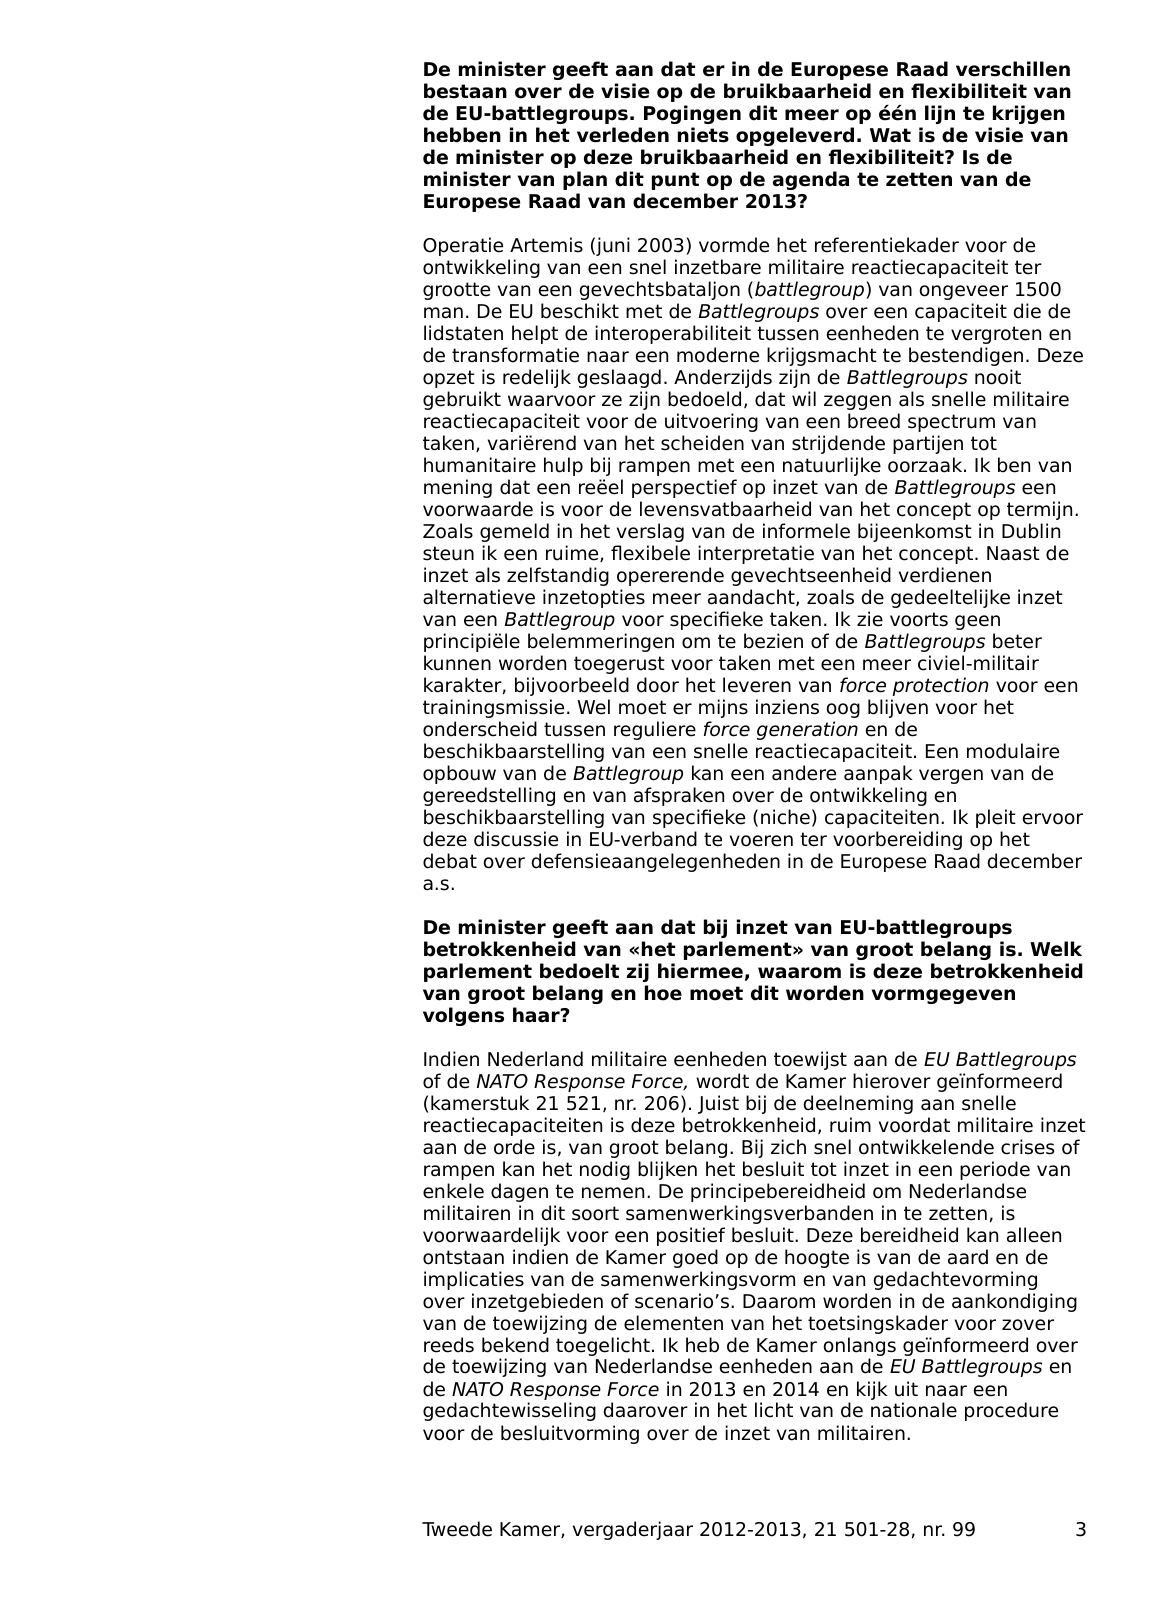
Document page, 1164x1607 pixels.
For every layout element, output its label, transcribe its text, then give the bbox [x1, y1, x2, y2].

text De minister geeft aan dat er in de Europese Raad verschillen bestaan over de visie op de bruikbaarheid en flexibiliteit van de EU-battlegroups. Pogingen dit meer op één lijn te krijgen hebben in het verleden niets opgeleverd. Wat is de visie van de minister op deze bruikbaarheid en flexibiliteit? Is de minister van plan dit punt op de agenda te zetten van de Europese Raad van december 2013? [422, 59, 1087, 213]
text Indien Nederland militaire eenheden toewijst aan de EU Battlegroups of de NATO Response Force, wordt de Kamer hierover geïnformeerd (kamerstuk 21 521, nr. 206). Juist bij de deelneming aan snelle reactiecapaciteiten is deze betrokkenheid, ruim voordat militaire inzet aan de orde is, van groot belang. Bij zich snel ontwikkelende crises of rampen kan het nodig blijken het besluit tot inzet in een periode van enkele dagen te nemen. De principebereidheid om Nederlandse militairen in dit soort samenwerkingsverbanden in te zetten, is voorwaardelijk voor een positief besluit. Deze bereidheid kan alleen ontstaan indien de Kamer goed op de hoogte is van de aard en de implicaties van de samenwerkingsvorm en van gedachtevorming over inzetgebieden of scenario’s. Daarom worden in de aankondiging van de toewijzing de elementen van het toetsingskader voor zover reeds bekend toegelicht. Ik heb de Kamer onlangs geïnformeerd over de toewijzing van Nederlandse eenheden aan de EU Battlegroups en de NATO Response Force in 2013 en 2014 en kijk uit naar een gedachtewisseling daarover in het licht van de nationale procedure voor de besluitvorming over de inzet van militairen. [422, 1049, 1087, 1444]
text Operatie Artemis (juni 2003) vormde het referentiekader voor de ontwikkeling van een snel inzetbare militaire reactiecapaciteit ter grootte van een gevechtsbataljon (battlegroup) van ongeveer 1500 man. De EU beschikt met de Battlegroups over een capaciteit die de lidstaten helpt de interoperabiliteit tussen eenheden te vergroten en de transformatie naar een moderne krijgsmacht te bestendigen. Deze opzet is redelijk geslaagd. Anderzijds zijn de Battlegroups nooit gebruikt waarvoor ze zijn bedoeld, dat wil zeggen als snelle militaire reactiecapaciteit voor de uitvoering van een breed spectrum van taken, variërend van het scheiden van strijdende partijen tot humanitaire hulp bij rampen met een natuurlijke oorzaak. Ik ben van mening dat een reëel perspectief op inzet van de Battlegroups een voorwaarde is voor de levensvatbaarheid van het concept op termijn. Zoals gemeld in het verslag van de informele bijeenkomst in Dublin steun ik een ruime, flexibele interpretatie van het concept. Naast de inzet als zelfstandig opererende gevechtseenheid verdienen alternatieve inzetopties meer aandacht, zoals de gedeeltelijke inzet van een Battlegroup voor specifieke taken. Ik zie voorts geen principiële belemmeringen om te bezien of de Battlegroups beter kunnen worden toegerust voor taken met een meer civiel-militair karakter, bijvoorbeeld door het leveren van force protection voor een trainingsmissie. Wel moet er mijns inziens oog blijven voor het onderscheid tussen reguliere force generation en de beschikbaarstelling van een snelle reactiecapaciteit. Een modulaire opbouw van de Battlegroup kan een andere aanpak vergen van de gereedstelling en van afspraken over de ontwikkeling en beschikbaarstelling van specifieke (niche) capaciteiten. Ik pleit ervoor deze discussie in EU-verband te voeren ter voorbereiding op het debat over defensieaangelegenheden in de Europese Raad december a.s. [422, 235, 1087, 894]
text De minister geeft aan dat bij inzet van EU-battlegroups betrokkenheid van «het parlement» van groot belang is. Welk parlement bedoelt zij hiermee, waarom is deze betrokkenheid van groot belang en hoe moet dit worden vormgegeven volgens haar? [422, 917, 1087, 1027]
